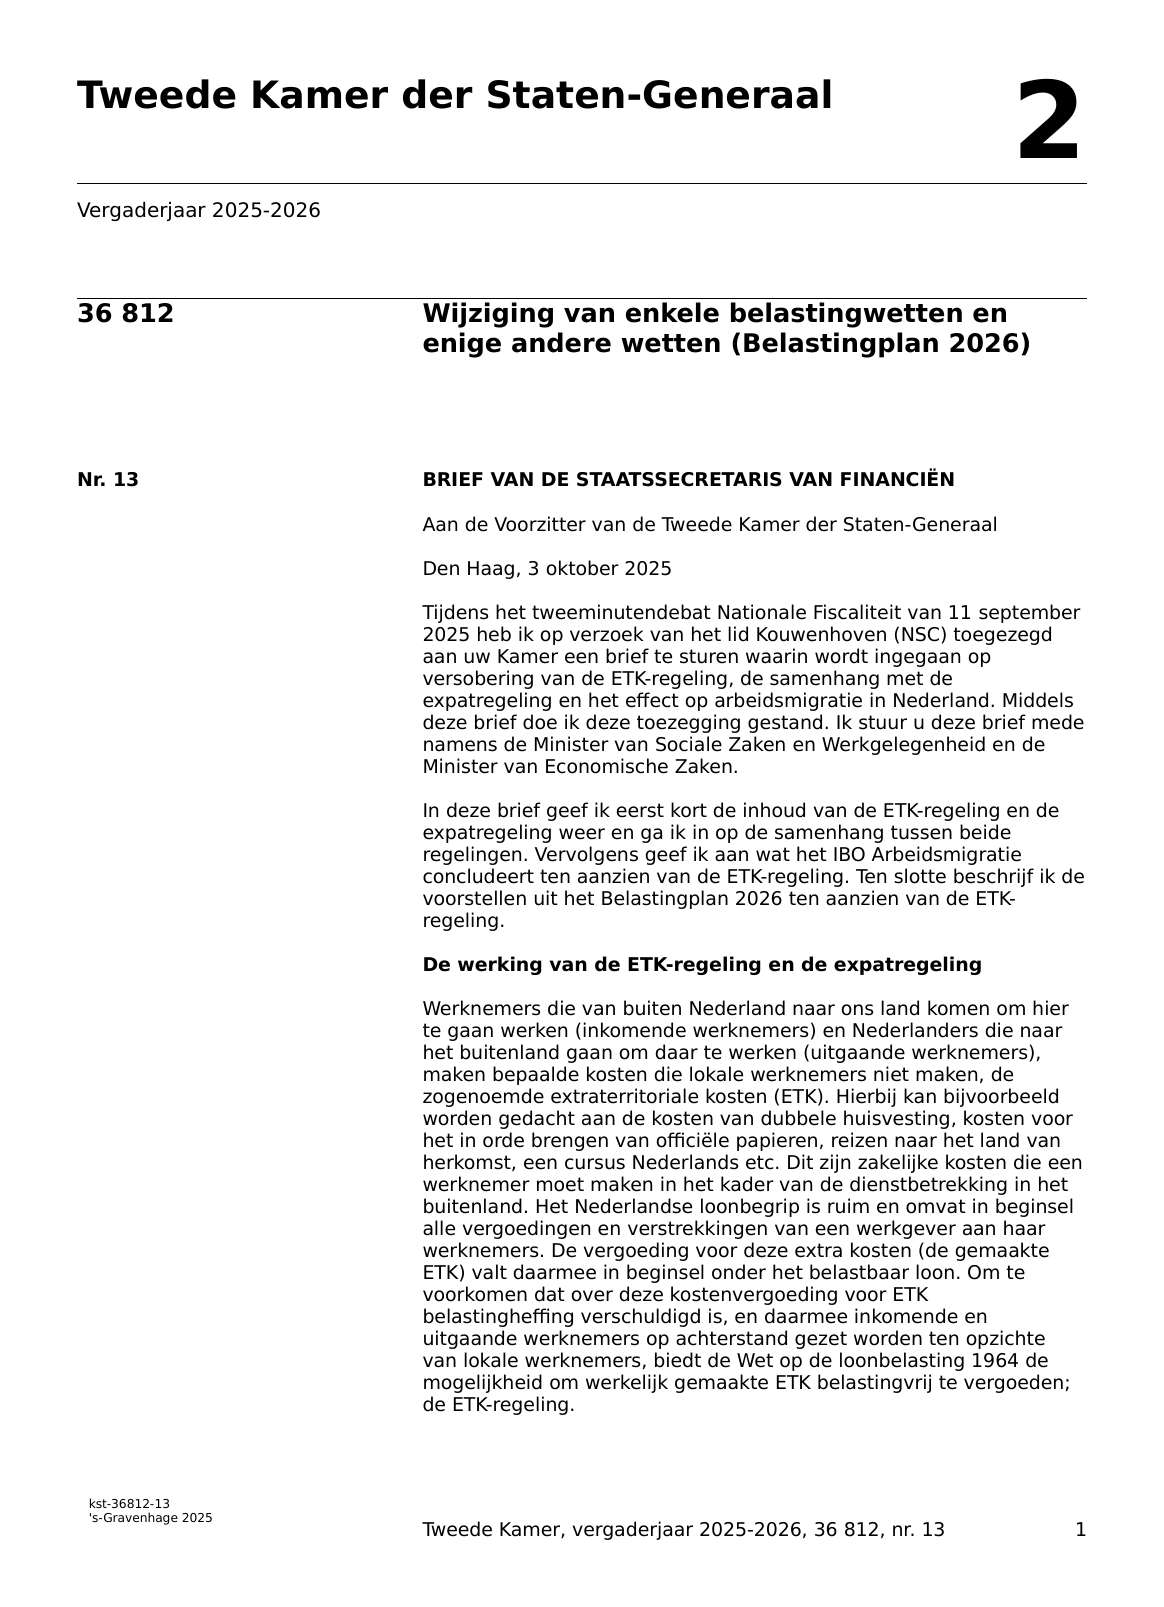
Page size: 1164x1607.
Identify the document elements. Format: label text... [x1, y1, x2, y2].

text Tijdens het tweeminutendebat Nationale Fiscaliteit van 11 september 2025 heb ik op verzoek van het lid Kouwenhoven (NSC) toegezegd aan uw Kamer een brief te sturen waarin wordt ingegaan op versobering van de ETK-regeling, de samenhang met de expatregeling en het effect op arbeidsmigratie in Nederland. Middels deze brief doe ik deze toezegging gestand. Ik stuur u deze brief mede namens de Minister van Sociale Zaken en Werkgelegenheid en de Minister van Economische Zaken. [422, 602, 1087, 778]
text In deze brief geef ik eerst kort de inhoud van de ETK-regeling en de expatregeling weer en ga ik in op de samenhang tussen beide regelingen. Vervolgens geef ik aan wat het IBO Arbeidsmigratie concludeert ten aanzien van de ETK-regeling. Ten slotte beschrijf ik de voorstellen uit het Belastingplan 2026 ten aanzien van de ETK-regeling. [422, 800, 1087, 932]
text Den Haag, 3 oktober 2025 [422, 558, 1087, 580]
text kst-36812-13 [88, 1497, 323, 1511]
subtitle 36 812 Wijziging van enkele belastingwetten en enige andere wetten (Belastingplan 2026) [77, 299, 1087, 358]
table_header Tweede Kamer der Staten-Generaal [77, 59, 886, 183]
subtitle De werking van de ETK-regeling en de expatregeling [422, 954, 1087, 976]
table_cell Vergaderjaar 2025-2026 [77, 184, 1087, 298]
subtitle Nr. 13 BRIEF VAN DE STAATSSECRETARIS VAN FINANCIËN [77, 469, 1087, 491]
table_header 2 [886, 59, 1087, 183]
text Aan de Voorzitter van de Tweede Kamer der Staten-Generaal [422, 513, 1087, 536]
text Werknemers die van buiten Nederland naar ons land komen om hier te gaan werken (inkomende werknemers) en Nederlanders die naar het buitenland gaan om daar te werken (uitgaande werknemers), maken bepaalde kosten die lokale werknemers niet maken, de zogenoemde extraterritoriale kosten (ETK). Hierbij kan bijvoorbeeld worden gedacht aan de kosten van dubbele huisvesting, kosten voor het in orde brengen van officiële papieren, reizen naar het land van herkomst, een cursus Nederlands etc. Dit zijn zakelijke kosten die een werknemer moet maken in het kader van de dienstbetrekking in het buitenland. Het Nederlandse loonbegrip is ruim en omvat in beginsel alle vergoedingen en verstrekkingen van een werkgever aan haar werknemers. De vergoeding voor deze extra kosten (de gemaakte ETK) valt daarmee in beginsel onder het belastbaar loon. Om te voorkomen dat over deze kostenvergoeding voor ETK belastingheffing verschuldigd is, en daarmee inkomende en uitgaande werknemers op achterstand gezet worden ten opzichte van lokale werknemers, biedt de Wet op de loonbelasting 1964 de mogelijkheid om werkelijk gemaakte ETK belastingvrij te vergoeden; de ETK-regeling. [422, 998, 1087, 1416]
text 's-Gravenhage 2025 [88, 1511, 323, 1525]
